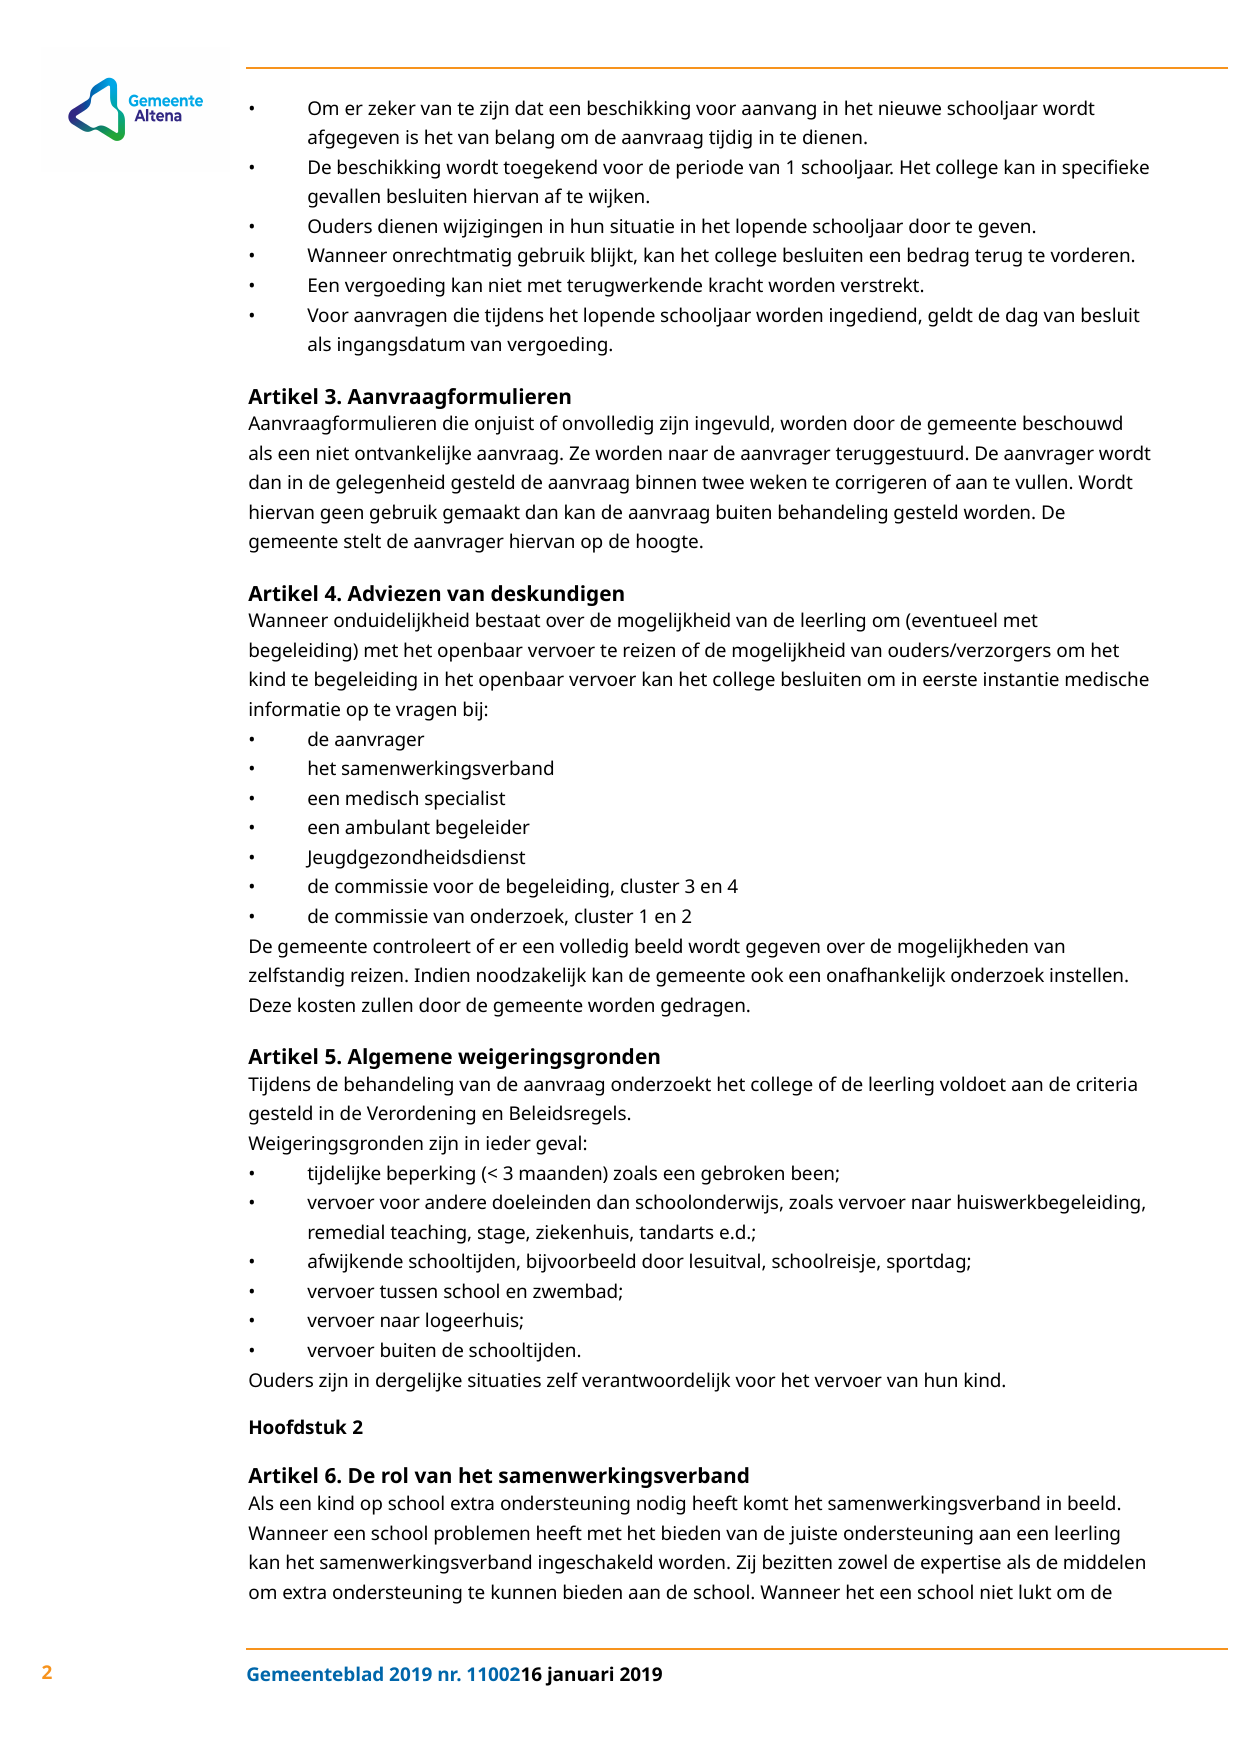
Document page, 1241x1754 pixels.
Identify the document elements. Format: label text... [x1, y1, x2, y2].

text De gemeente controleert of er een volledig beeld wordt gegeven over de mogelijkheden van zelfstandig reizen. Indien noodzakelijk kan de gemeente ook een onafhankelijk onderzoek instellen. Deze kosten zullen door de gemeente worden gedragen. [248, 933, 1152, 1018]
list vervoer naar logeerhuis; [248, 1308, 1152, 1333]
text Wanneer onduidelijkheid bestaat over de mogelijkheid van de leerling om (eventueel met begeleiding) met het openbaar vervoer te reizen of de mogelijkheid van ouders/verzorgers om het kind te begeleiding in het openbaar vervoer kan het college besluiten om in eerste instantie medische informatie op te vragen bij: [248, 607, 1152, 722]
text Artikel 6. De rol van het samenwerkingsverband [248, 1462, 1152, 1490]
text Wanneer een school problemen heeft met het bieden van de juiste ondersteuning aan een leerling kan het samenwerkingsverband ingeschakeld worden. Zij bezitten zowel de expertise als de middelen om extra ondersteuning te kunnen bieden aan de school. Wanneer het een school niet lukt om de [248, 1520, 1152, 1604]
picture [41, 47, 231, 172]
text Ouders zijn in dergelijke situaties zelf verantwoordelijk voor het vervoer van hun kind. [248, 1367, 1152, 1392]
list Ouders dienen wijzigingen in hun situatie in het lopende schooljaar door te geven. [248, 213, 1152, 239]
list de commissie voor de begeleiding, cluster 3 en 4 [248, 874, 1152, 899]
text Tijdens de behandeling van de aanvraag onderzoekt het college of de leerling voldoet aan de criteria gesteld in de Verordening en Beleidsregels. [248, 1071, 1152, 1126]
text Aanvraagformulieren die onjuist of onvolledig zijn ingevuld, worden door de gemeente beschouwd als een niet ontvankelijke aanvraag. Ze worden naar de aanvrager teruggestuurd. De aanvrager wordt dan in de gelegenheid gesteld de aanvraag binnen twee weken te corrigeren of aan te vullen. Wordt hiervan geen gebruik gemaakt dan kan de aanvraag buiten behandeling gesteld worden. De gemeente stelt de aanvrager hiervan op de hoogte. [248, 410, 1152, 554]
list een medisch specialist [248, 785, 1152, 811]
list Wanneer onrechtmatig gebruik blijkt, kan het college besluiten een bedrag terug te vorderen. [248, 243, 1152, 268]
list vervoer buiten de schooltijden. [248, 1337, 1152, 1363]
list het samenwerkingsverband [248, 755, 1152, 781]
text Als een kind op school extra ondersteuning nodig heeft komt het samenwerkingsverband in beeld. [248, 1490, 1152, 1516]
list Om er zeker van te zijn dat een beschikking voor aanvang in het nieuwe schooljaar wordt afgegeven is het van belang om de aanvraag tijdig in te dienen. [248, 95, 1152, 150]
list vervoer tussen school en zwembad; [248, 1278, 1152, 1304]
text Hoofdstuk 2 [248, 1412, 1152, 1441]
list afwijkende schooltijden, bijvoorbeeld door lesuitval, schoolreisje, sportdag; [248, 1248, 1152, 1274]
list Voor aanvragen die tijdens het lopende schooljaar worden ingediend, geldt de dag van besluit als ingangsdatum van vergoeding. [248, 302, 1152, 357]
text Weigeringsgronden zijn in ieder geval: [248, 1130, 1152, 1156]
list tijdelijke beperking (< 3 maanden) zoals een gebroken been; [248, 1160, 1152, 1185]
list de commissie van onderzoek, cluster 1 en 2 [248, 903, 1152, 929]
list Een vergoeding kan niet met terugwerkende kracht worden verstrekt. [248, 272, 1152, 298]
text Artikel 4. Adviezen van deskundigen [248, 579, 1152, 607]
text Artikel 3. Aanvraagformulieren [248, 382, 1152, 410]
list De beschikking wordt toegekend voor de periode van 1 schooljaar. Het college kan in specifieke gevallen besluiten hiervan af te wijken. [248, 154, 1152, 209]
list vervoer voor andere doeleinden dan schoolonderwijs, zoals vervoer naar huiswerkbegeleiding, remedial teaching, stage, ziekenhuis, tandarts e.d.; [248, 1189, 1152, 1244]
list de aanvrager [248, 726, 1152, 752]
list Jeugdgezondheidsdienst [248, 844, 1152, 870]
list een ambulant begeleider [248, 814, 1152, 840]
text Artikel 5. Algemene weigeringsgronden [248, 1042, 1152, 1071]
